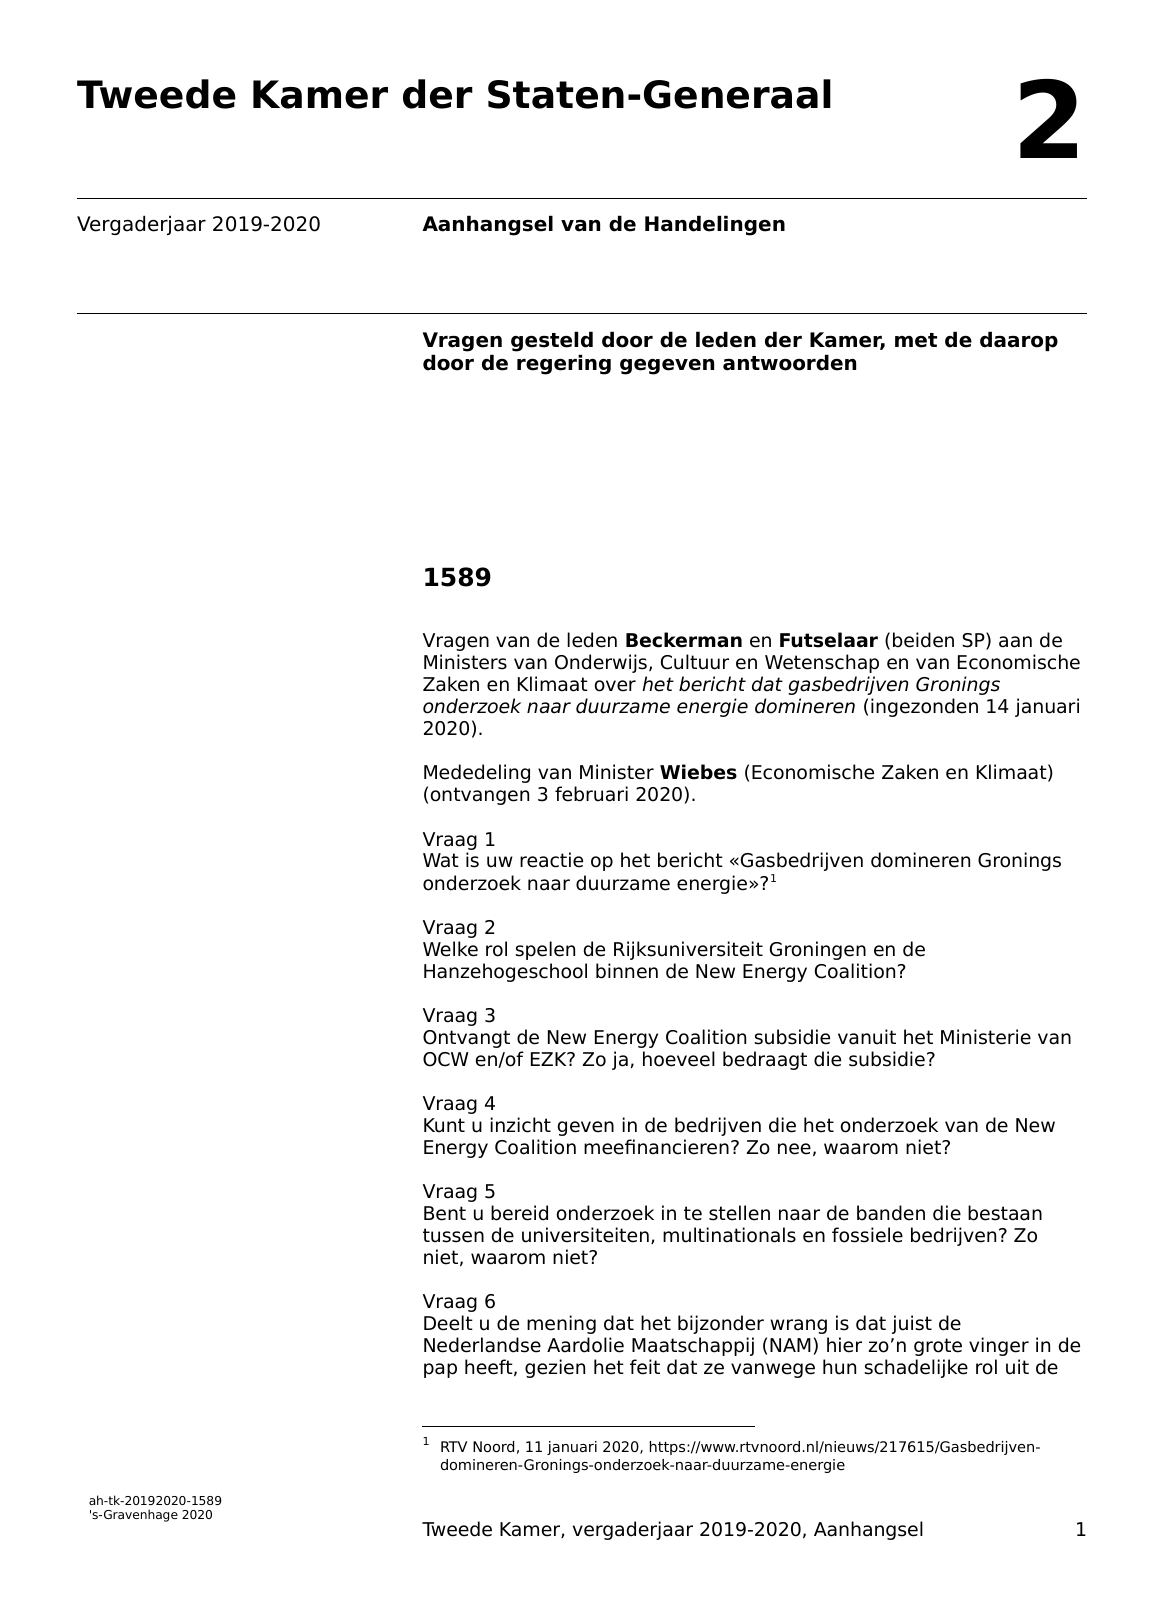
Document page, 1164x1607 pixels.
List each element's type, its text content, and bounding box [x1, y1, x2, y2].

text Vragen van de leden Beckerman en Futselaar (beiden SP) aan de Ministers van Onderwijs, Cultuur en Wetenschap en van Economische Zaken en Klimaat over het bericht dat gasbedrijven Gronings onderzoek naar duurzame energie domineren (ingezonden 14 januari 2020). [422, 630, 1087, 740]
table_cell Vergaderjaar 2019-2020 [77, 199, 422, 313]
text Mededeling van Minister Wiebes (Economische Zaken en Klimaat) (ontvangen 3 februari 2020). [422, 762, 1087, 806]
text ah-tk-20192020-1589 [88, 1494, 323, 1508]
text Bent u bereid onderzoek in te stellen naar de banden die bestaan tussen de universiteiten, multinationals en fossiele bedrijven? Zo niet, waarom niet? [422, 1203, 1087, 1269]
text Vraag 2 [422, 917, 1087, 938]
text Deelt u de mening dat het bijzonder wrang is dat juist de Nederlandse Aardolie Maatschappij (NAM) hier zo’n grote vinger in de pap heeft, gezien het feit dat ze vanwege hun schadelijke rol uit de [422, 1313, 1087, 1379]
text Vraag 4 [422, 1093, 1087, 1115]
text Kunt u inzicht geven in de bedrijven die het onderzoek van de New Energy Coalition meefinancieren? Zo nee, waarom niet? [422, 1115, 1087, 1159]
text Ontvangt de New Energy Coalition subsidie vanuit het Ministerie van OCW en/of EZK? Zo ja, hoeveel bedraagt die subsidie? [422, 1027, 1087, 1071]
text Wat is uw reactie op het bericht «Gasbedrijven domineren Gronings onderzoek naar duurzame energie»? [422, 850, 1087, 894]
text Welke rol spelen de Rijksuniversiteit Groningen en de Hanzehogeschool binnen de New Energy Coalition? [422, 938, 1087, 982]
text Vraag 3 [422, 1005, 1087, 1027]
table_cell [77, 314, 422, 375]
table_header Tweede Kamer der Staten-Generaal [77, 59, 886, 198]
table_cell Vragen gesteld door de leden der Kamer, met de daarop door de regering gegeven antwoorden [422, 314, 1087, 375]
table_header 2 [886, 59, 1087, 198]
text 1589 [422, 563, 1087, 592]
table_cell Aanhangsel van de Handelingen [422, 199, 1087, 313]
text Vraag 6 [422, 1291, 1087, 1313]
text RTV Noord, 11 januari 2020, https://www.rtvnoord.nl/nieuws/217615/Gasbedrijven-domineren-Gronings-onderzoek-naar-duurzame-energie [422, 1435, 1087, 1474]
text Vraag 1 [422, 828, 1087, 850]
text 's-Gravenhage 2020 [88, 1508, 323, 1522]
text Vraag 5 [422, 1181, 1087, 1203]
